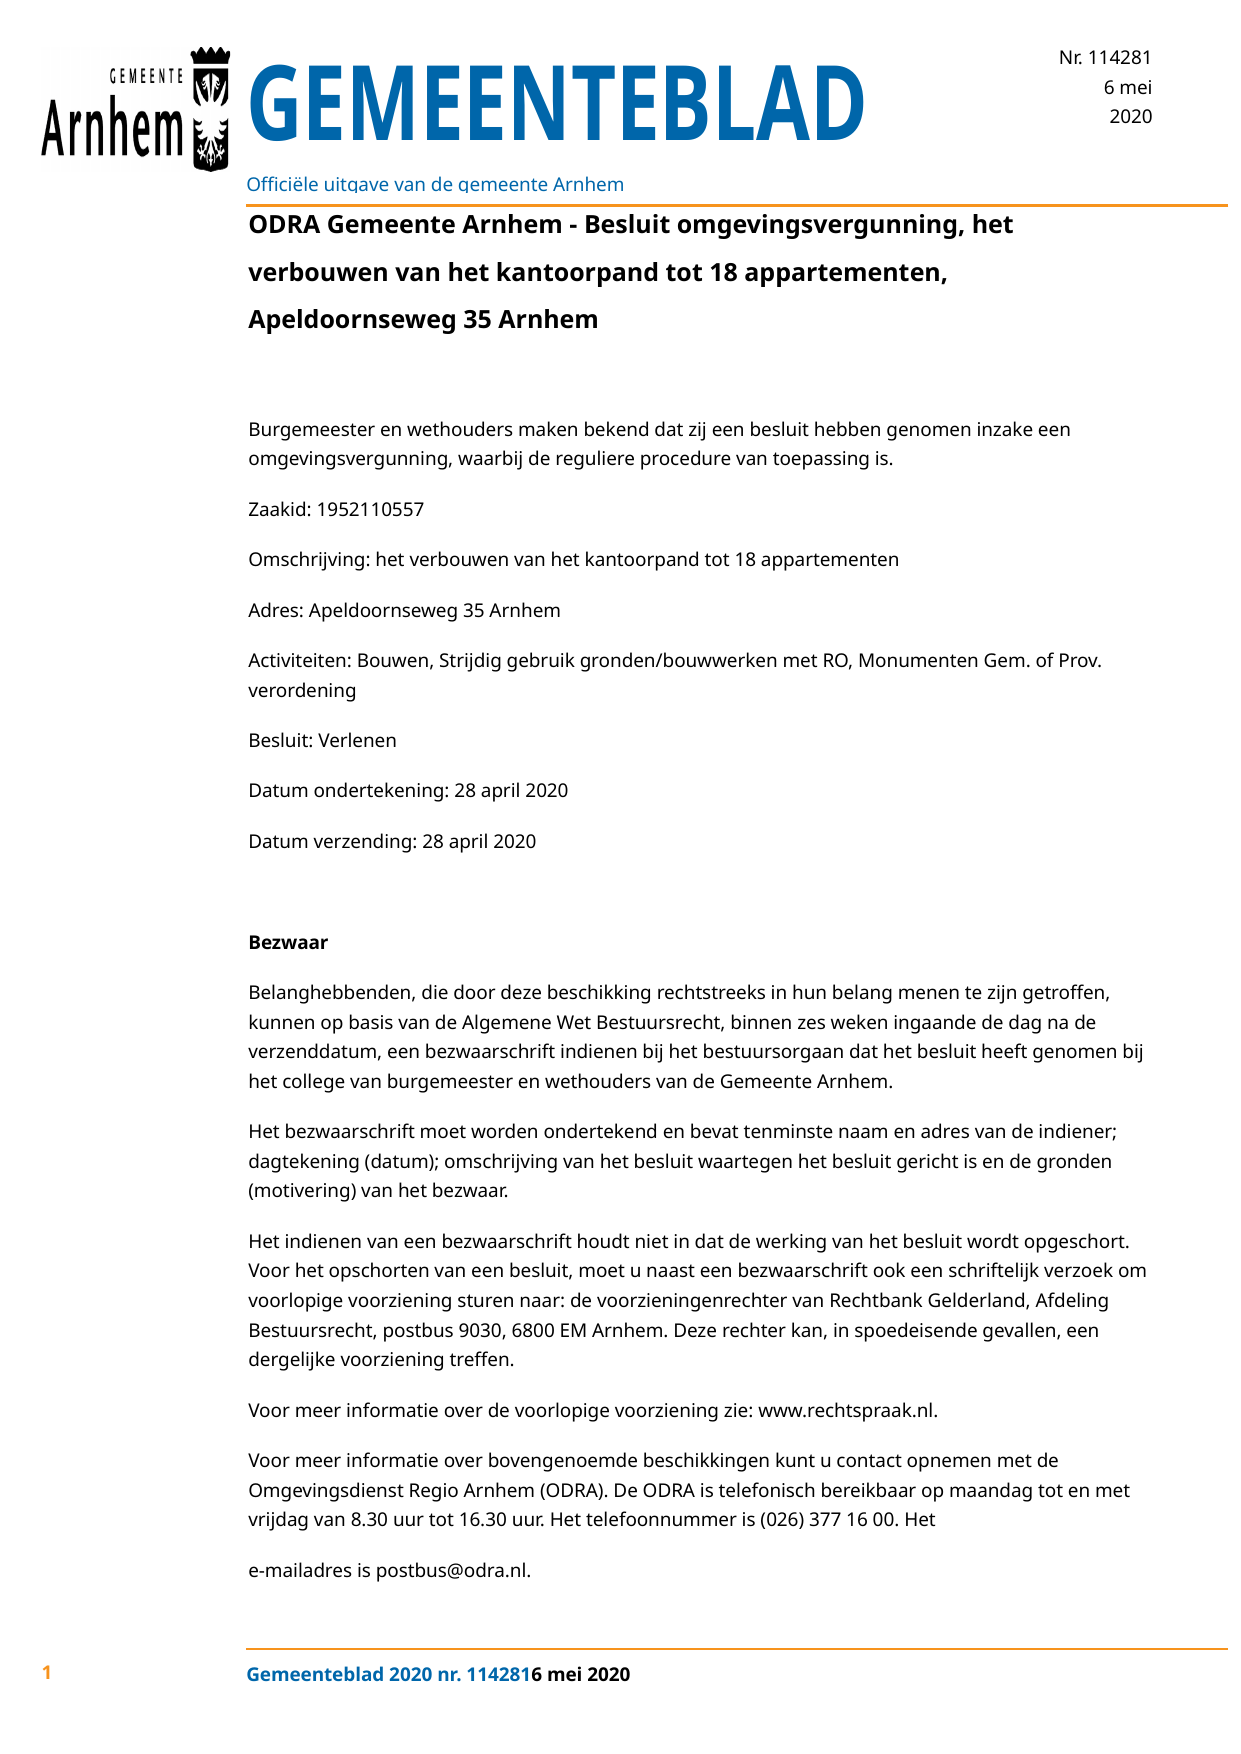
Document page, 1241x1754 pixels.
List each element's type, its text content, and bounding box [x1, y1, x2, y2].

text Besluit: Verlenen [248, 727, 1152, 753]
text Activiteiten: Bouwen, Strijdig gebruik gronden/bouwwerken met RO, Monumenten Gem. of Prov. verordening [248, 647, 1152, 702]
picture [41, 47, 231, 172]
text Bezwaar [248, 929, 1152, 954]
text Belanghebbenden, die door deze beschikking rechtstreeks in hun belang menen te zijn getroffen, kunnen op basis van de Algemene Wet Bestuursrecht, binnen zes weken ingaande de dag na de verzenddatum, een bezwaarschrift indienen bij het bestuursorgaan dat het besluit heeft genomen bij het college van burgemeester en wethouders van de Gemeente Arnhem. [248, 979, 1152, 1094]
text Voor meer informatie over bovengenoemde beschikkingen kunt u contact opnemen met de Omgevingsdienst Regio Arnhem (ODRA). De ODRA is telefonisch bereikbaar op maandag tot en met vrijdag van 8.30 uur tot 16.30 uur. Het telefoonnummer is (026) 377 16 00. Het [248, 1447, 1152, 1532]
text e-mailadres is postbus@odra.nl. [248, 1557, 1152, 1582]
text Datum ondertekening: 28 april 2020 [248, 778, 1152, 803]
text Omschrijving: het verbouwen van het kantoorpand tot 18 appartementen [248, 546, 1152, 572]
text Zaakid: 1952110557 [248, 496, 1152, 522]
text Voor meer informatie over de voorlopige voorziening zie: www.rechtspraak.nl. [248, 1397, 1152, 1422]
text Adres: Apeldoornseweg 35 Arnhem [248, 597, 1152, 622]
text Datum verzending: 28 april 2020 [248, 828, 1152, 854]
text Burgemeester en wethouders maken bekend dat zij een besluit hebben genomen inzake een omgevingsvergunning, waarbij de reguliere procedure van toepassing is. [248, 416, 1152, 471]
text Het indienen van een bezwaarschrift houdt niet in dat de werking van het besluit wordt opgeschort. Voor het opschorten van een besluit, moet u naast een bezwaarschrift ook een schriftelijk verzoek om voorlopige voorziening sturen naar: de voorzieningenrechter van Rechtbank Gelderland, Afdeling Bestuursrecht, postbus 9030, 6800 EM Arnhem. Deze rechter kan, in spoedeisende gevallen, een dergelijke voorziening treffen. [248, 1228, 1152, 1372]
text ODRA Gemeente Arnhem - Besluit omgevingsvergunning, het verbouwen van het kantoorpand tot 18 appartementen, Apeldoornseweg 35 Arnhem [248, 207, 1152, 336]
text Het bezwaarschrift moet worden ondertekend en bevat tenminste naam en adres van de indiener; dagtekening (datum); omschrijving van het besluit waartegen het besluit gericht is en de gronden (motivering) van het bezwaar. [248, 1118, 1152, 1203]
